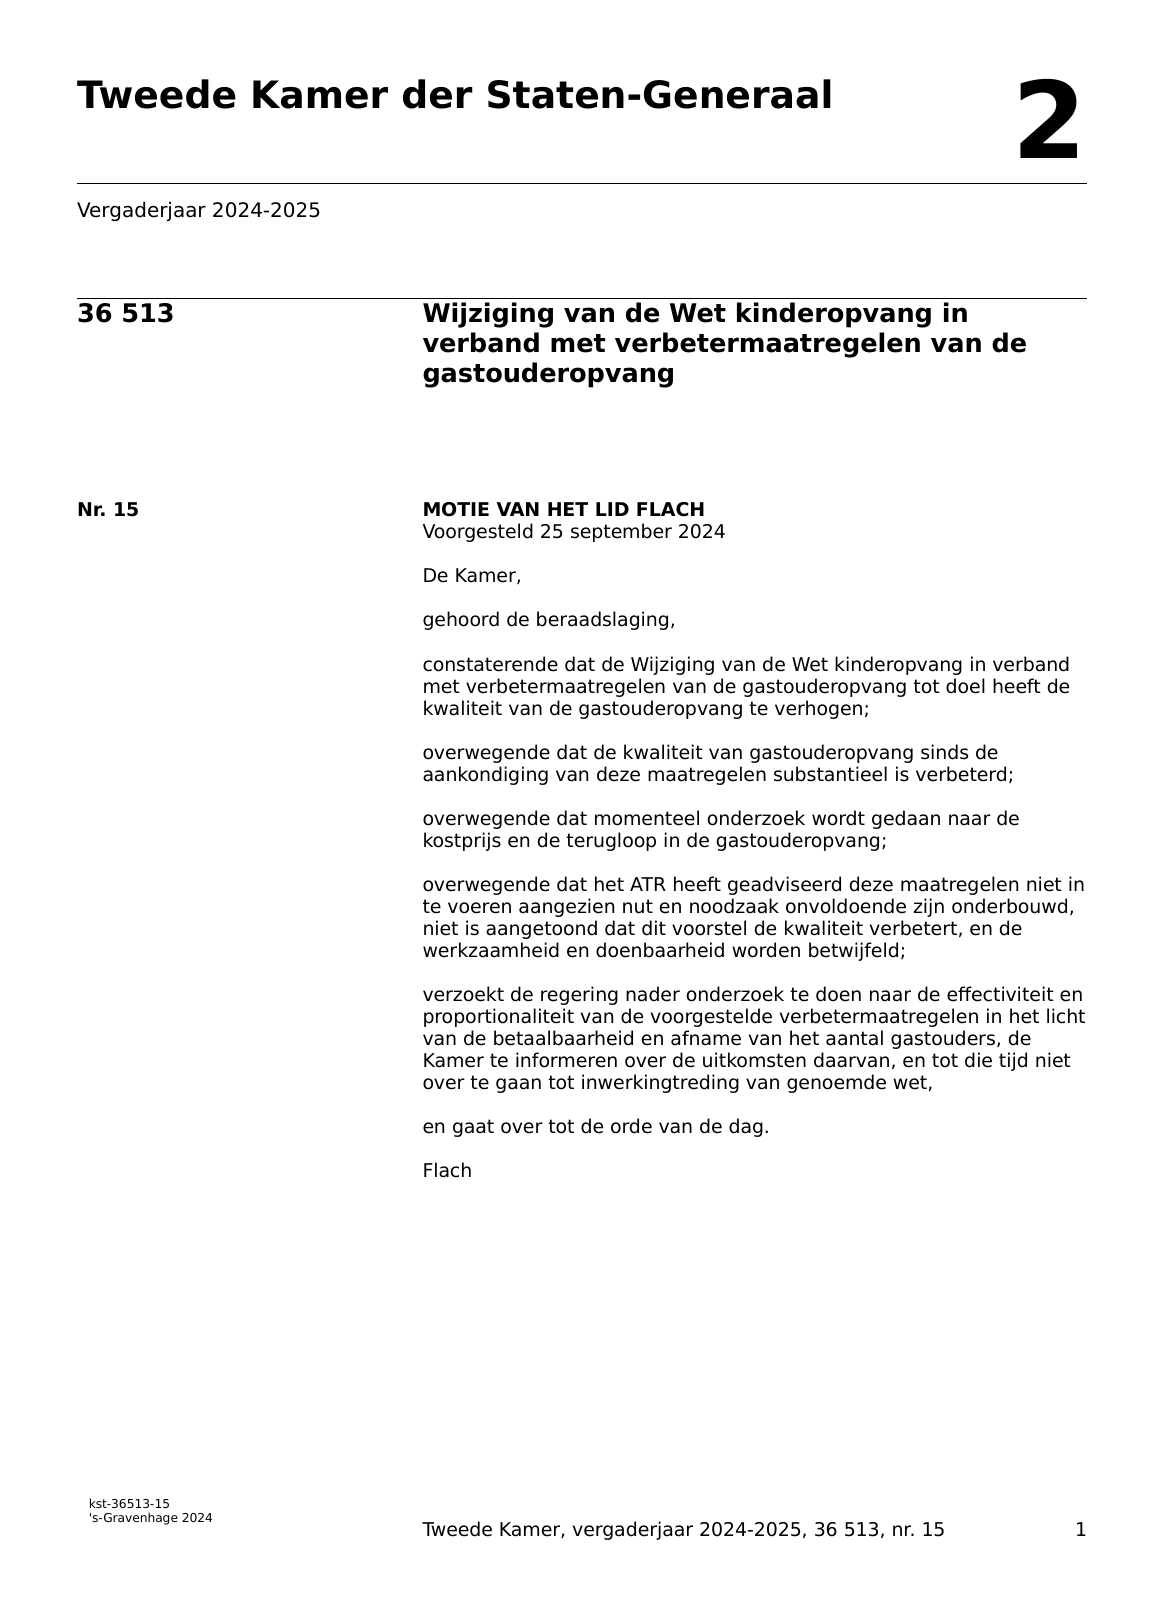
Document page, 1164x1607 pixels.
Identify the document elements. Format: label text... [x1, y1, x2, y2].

table_cell Vergaderjaar 2024-2025 [77, 184, 1087, 298]
subtitle 36 513 Wijziging van de Wet kinderopvang in verband met verbetermaatregelen van de gastouderopvang [77, 299, 1087, 388]
text overwegende dat momenteel onderzoek wordt gedaan naar de kostprijs en de terugloop in de gastouderopvang; [422, 808, 1087, 852]
text constaterende dat de Wijziging van de Wet kinderopvang in verband met verbetermaatregelen van de gastouderopvang tot doel heeft de kwaliteit van de gastouderopvang te verhogen; [422, 653, 1087, 719]
text gehoord de beraadslaging, [422, 609, 1087, 631]
text Voorgesteld 25 september 2024 [422, 521, 1087, 543]
text Flach [422, 1160, 1087, 1182]
subtitle Nr. 15 MOTIE VAN HET LID FLACH [77, 499, 1087, 521]
text en gaat over tot de orde van de dag. [422, 1116, 1087, 1138]
table_header Tweede Kamer der Staten-Generaal [77, 59, 886, 183]
text 's-Gravenhage 2024 [88, 1511, 323, 1525]
text verzoekt de regering nader onderzoek te doen naar de effectiviteit en proportionaliteit van de voorgestelde verbetermaatregelen in het licht van de betaalbaarheid en afname van het aantal gastouders, de Kamer te informeren over de uitkomsten daarvan, en tot die tijd niet over te gaan tot inwerkingtreding van genoemde wet, [422, 984, 1087, 1094]
text overwegende dat de kwaliteit van gastouderopvang sinds de aankondiging van deze maatregelen substantieel is verbeterd; [422, 742, 1087, 786]
text kst-36513-15 [88, 1497, 323, 1511]
text De Kamer, [422, 565, 1087, 587]
table_header 2 [886, 59, 1087, 183]
text overwegende dat het ATR heeft geadviseerd deze maatregelen niet in te voeren aangezien nut en noodzaak onvoldoende zijn onderbouwd, niet is aangetoond dat dit voorstel de kwaliteit verbetert, en de werkzaamheid en doenbaarheid worden betwijfeld; [422, 874, 1087, 962]
